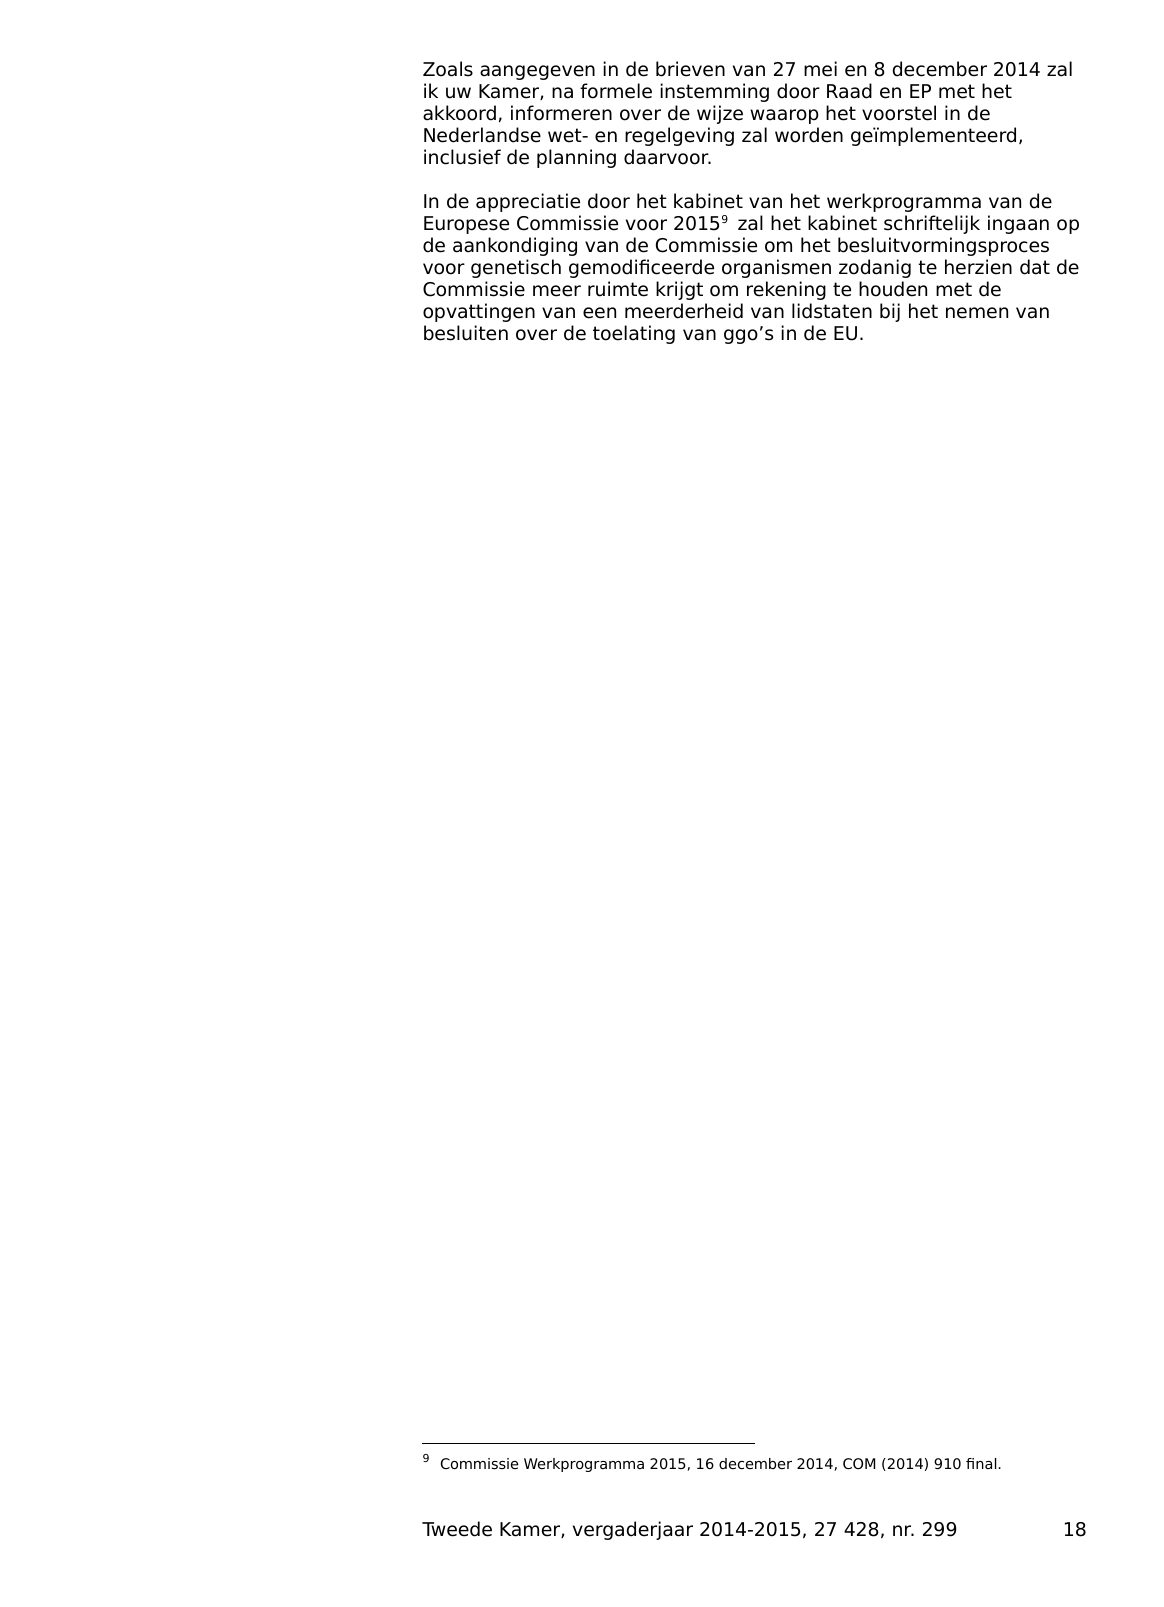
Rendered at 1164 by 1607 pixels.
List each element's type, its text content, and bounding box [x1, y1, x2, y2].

text Commissie Werkprogramma 2015, 16 december 2014, COM (2014) 910 final. [422, 1452, 1087, 1474]
text Zoals aangegeven in de brieven van 27 mei en 8 december 2014 zal ik uw Kamer, na formele instemming door Raad en EP met het akkoord, informeren over de wijze waarop het voorstel in de Nederlandse wet- en regelgeving zal worden geïmplementeerd, inclusief de planning daarvoor. [422, 59, 1087, 169]
text In de appreciatie door het kabinet van het werkprogramma van de Europese Commissie voor 2015 zal het kabinet schriftelijk ingaan op de aankondiging van de Commissie om het besluitvormingsproces voor genetisch gemodificeerde organismen zodanig te herzien dat de Commissie meer ruimte krijgt om rekening te houden met de opvattingen van een meerderheid van lidstaten bij het nemen van besluiten over de toelating van ggo’s in de EU. [422, 191, 1087, 345]
